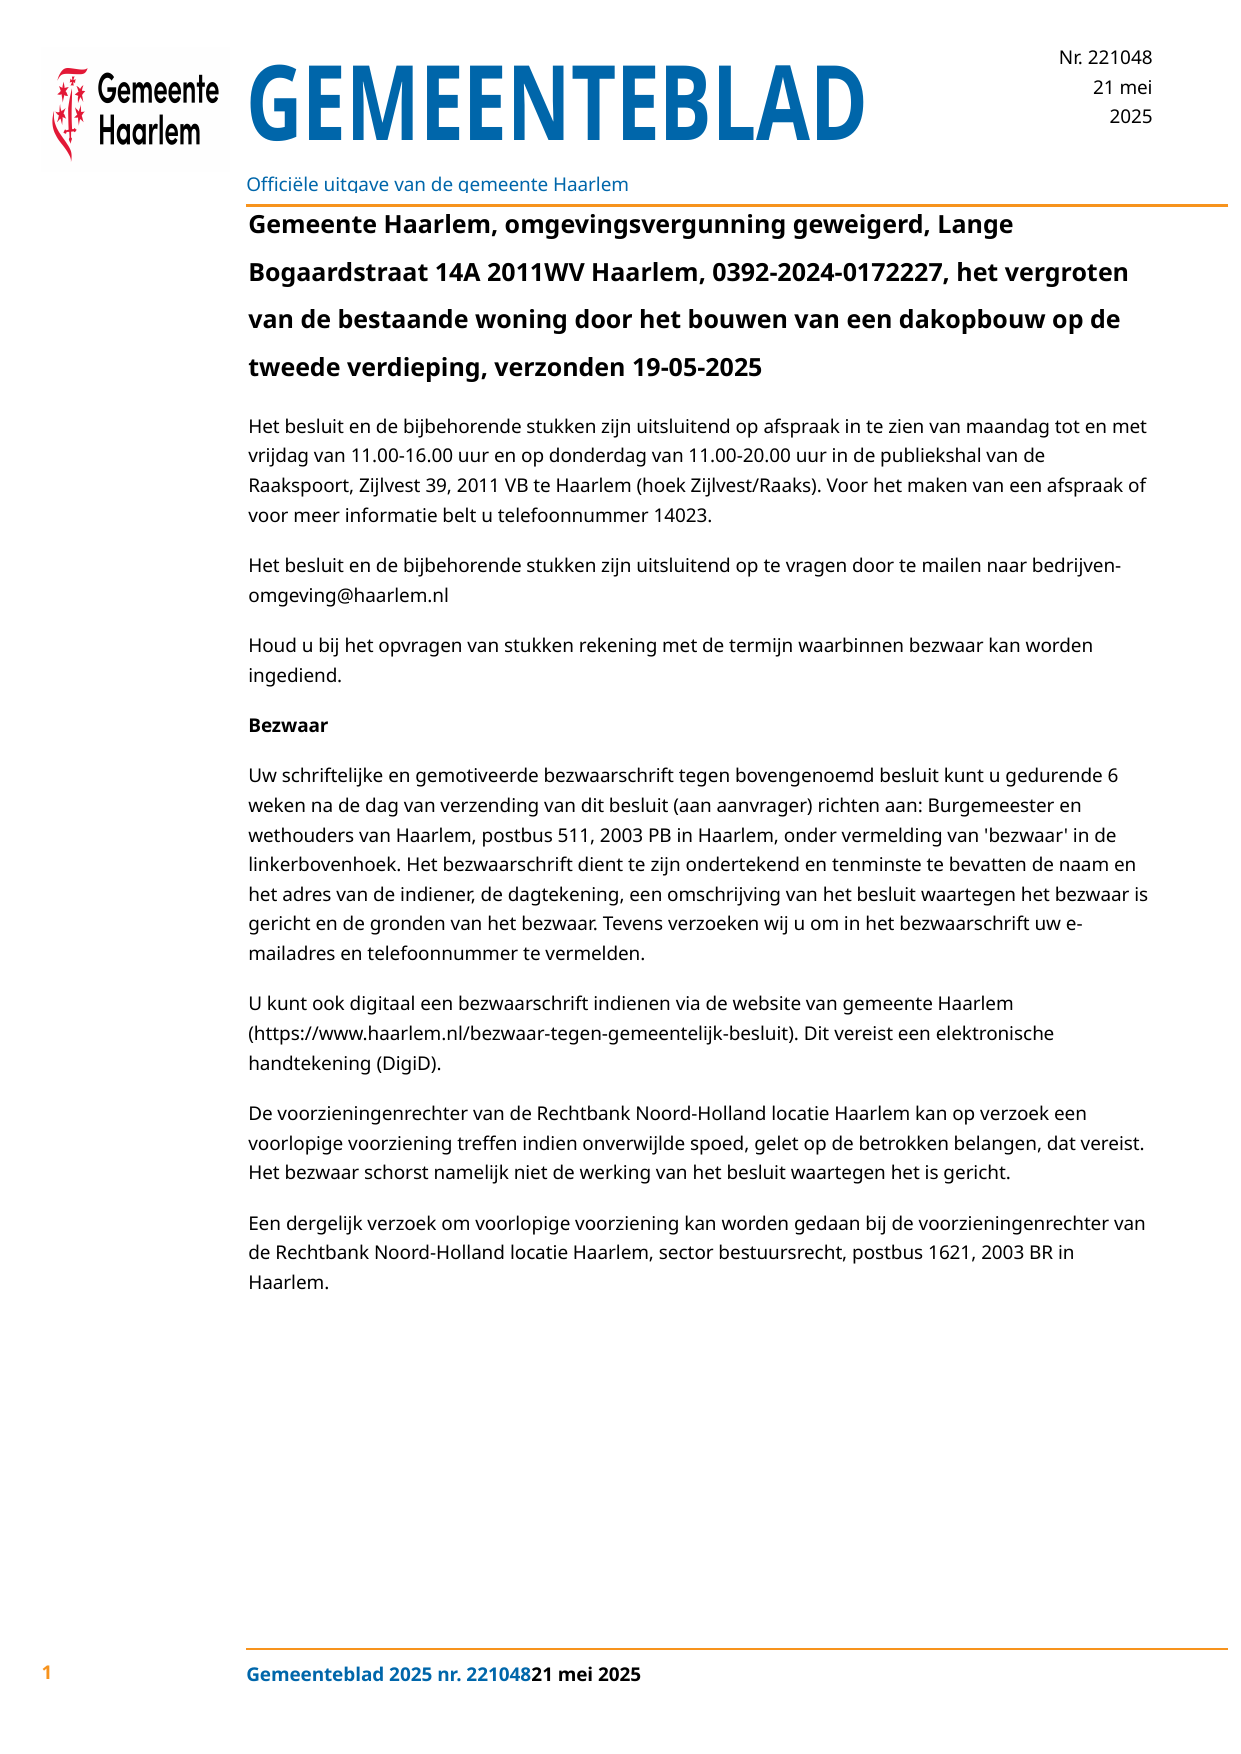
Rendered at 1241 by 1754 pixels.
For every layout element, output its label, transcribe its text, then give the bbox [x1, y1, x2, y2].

text Een dergelijk verzoek om voorlopige voorziening kan worden gedaan bij de voorzieningenrechter van de Rechtbank Noord-Holland locatie Haarlem, sector bestuursrecht, postbus 1621, 2003 BR in Haarlem. [248, 1210, 1152, 1295]
text Houd u bij het opvragen van stukken rekening met de termijn waarbinnen bezwaar kan worden ingediend. [248, 632, 1152, 688]
text Het besluit en de bijbehorende stukken zijn uitsluitend op te vragen door te mailen naar bedrijven-omgeving@haarlem.nl [248, 552, 1152, 608]
text Gemeente Haarlem, omgevingsvergunning geweigerd, Lange Bogaardstraat 14A 2011WV Haarlem, 0392-2024-0172227, het vergroten van de bestaande woning door het bouwen van een dakopbouw op de tweede verdieping, verzonden 19-05-2025 [248, 207, 1152, 384]
text Het besluit en de bijbehorende stukken zijn uitsluitend op afspraak in te zien van maandag tot en met vrijdag van 11.00-16.00 uur en op donderdag van 11.00-20.00 uur in de publiekshal van de Raakspoort, Zijlvest 39, 2011 VB te Haarlem (hoek Zijlvest/Raaks). Voor het maken van een afspraak of voor meer informatie belt u telefoonnummer 14023. [248, 413, 1152, 528]
text Uw schriftelijke en gemotiveerde bezwaarschrift tegen bovengenoemd besluit kunt u gedurende 6 weken na de dag van verzending van dit besluit (aan aanvrager) richten aan: Burgemeester en wethouders van Haarlem, postbus 511, 2003 PB in Haarlem, onder vermelding van 'bezwaar' in de linkerbovenhoek. Het bezwaarschrift dient te zijn ondertekend en tenminste te bevatten de naam en het adres van de indiener, de dagtekening, een omschrijving van het besluit waartegen het bezwaar is gericht en de gronden van het bezwaar. Tevens verzoeken wij u om in het bezwaarschrift uw e-mailadres en telefoonnummer te vermelden. [248, 763, 1152, 966]
picture [41, 47, 231, 172]
text U kunt ook digitaal een bezwaarschrift indienen via de website van gemeente Haarlem (https://www.haarlem.nl/bezwaar-tegen-gemeentelijk-besluit). Dit vereist een elektronische handtekening (DigiD). [248, 991, 1152, 1076]
text De voorzieningenrechter van de Rechtbank Noord-Holland locatie Haarlem kan op verzoek een voorlopige voorziening treffen indien onverwijlde spoed, gelet op de betrokken belangen, dat vereist. Het bezwaar schorst namelijk niet de werking van het besluit waartegen het is gericht. [248, 1100, 1152, 1185]
text Bezwaar [248, 712, 1152, 738]
